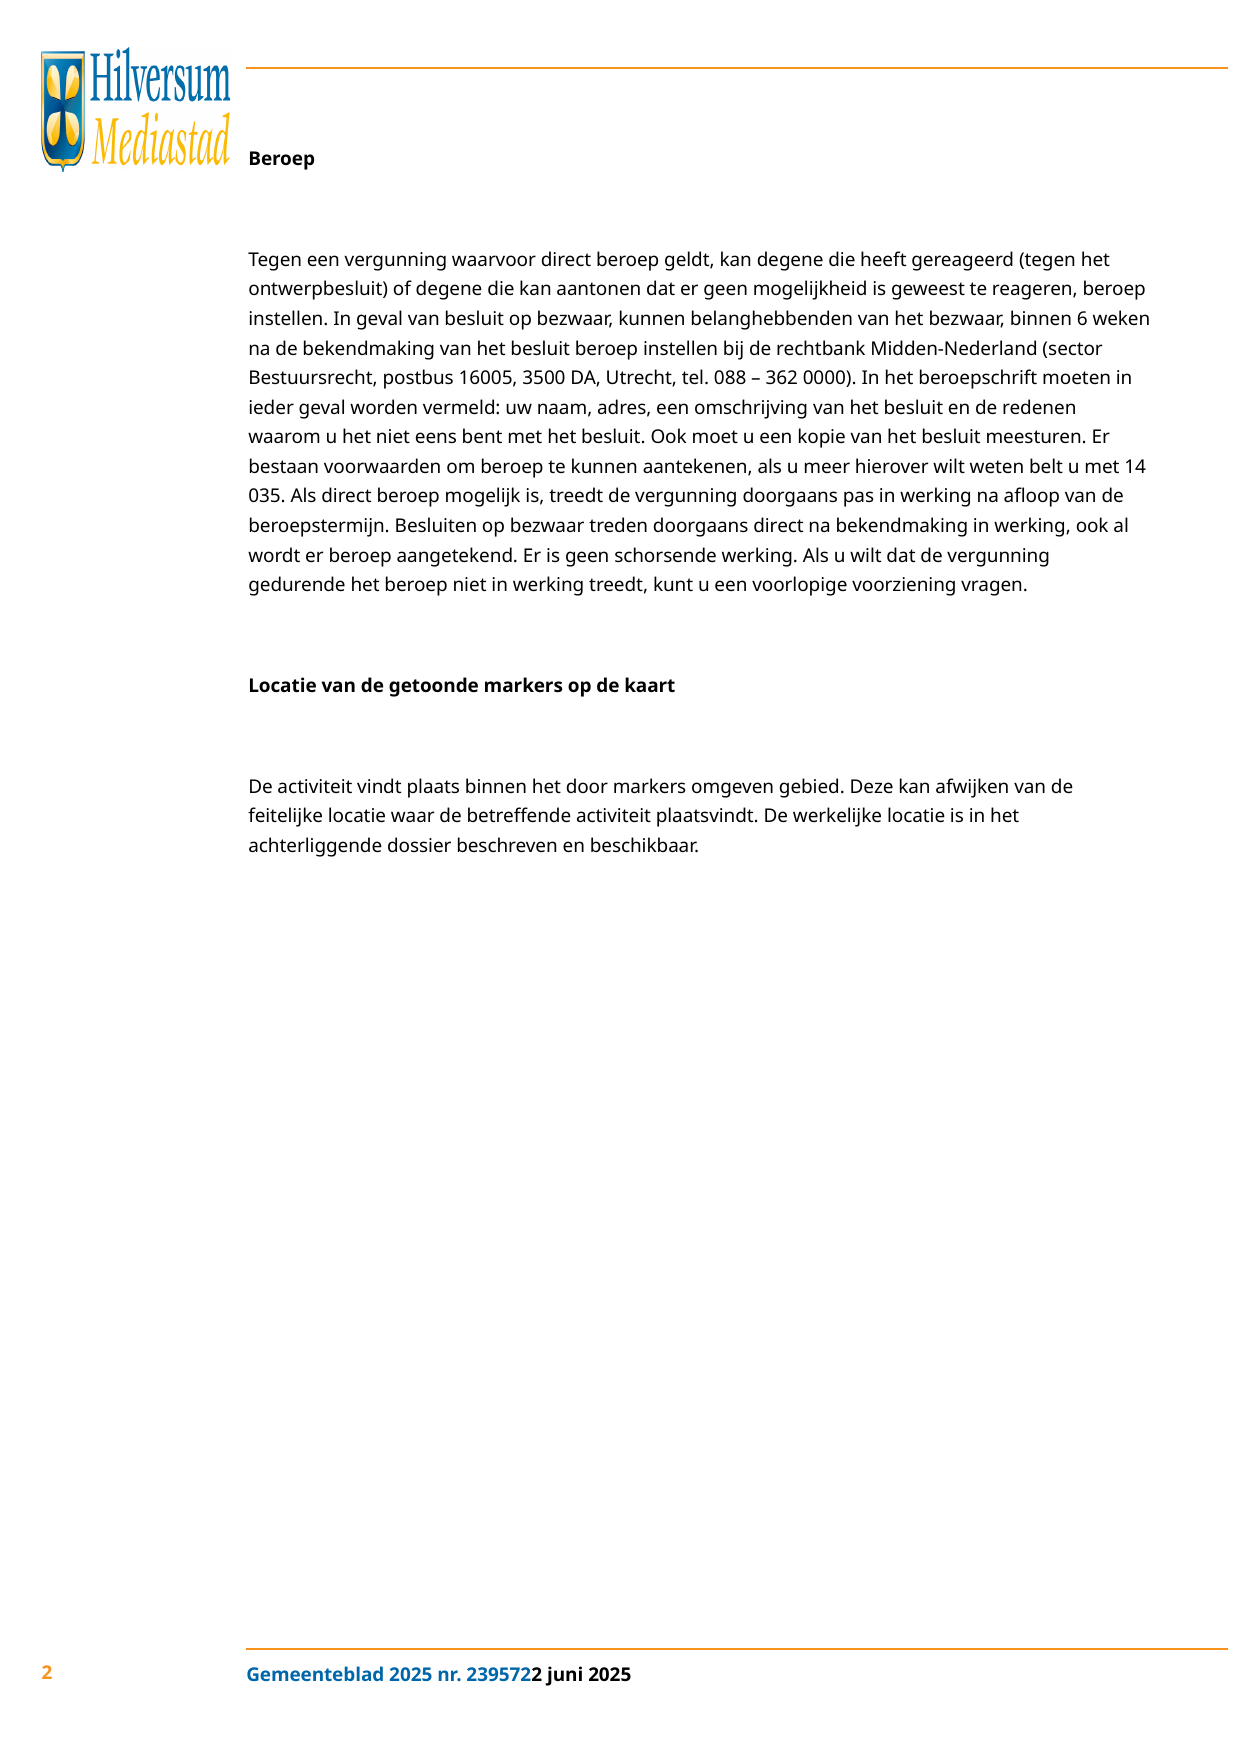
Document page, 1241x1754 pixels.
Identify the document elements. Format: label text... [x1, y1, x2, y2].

text Beroep [248, 145, 1152, 171]
text Tegen een vergunning waarvoor direct beroep geldt, kan degene die heeft gereageerd (tegen het ontwerpbesluit) of degene die kan aantonen dat er geen mogelijkheid is geweest te reageren, beroep instellen. In geval van besluit op bezwaar, kunnen belanghebbenden van het bezwaar, binnen 6 weken na de bekendmaking van het besluit beroep instellen bij de rechtbank Midden-Nederland (sector Bestuursrecht, postbus 16005, 3500 DA, Utrecht, tel. 088 – 362 0000). In het beroepschrift moeten in ieder geval worden vermeld: uw naam, adres, een omschrijving van het besluit en de redenen waarom u het niet eens bent met het besluit. Ook moet u een kopie van het besluit meesturen. Er bestaan voorwaarden om beroep te kunnen aantekenen, als u meer hierover wilt weten belt u met 14 035. Als direct beroep mogelijk is, treedt de vergunning doorgaans pas in werking na afloop van de beroepstermijn. Besluiten op bezwaar treden doorgaans direct na bekendmaking in werking, ook al wordt er beroep aangetekend. Er is geen schorsende werking. Als u wilt dat de vergunning gedurende het beroep niet in werking treedt, kunt u een voorlopige voorziening vragen. [248, 246, 1152, 597]
text Locatie van de getoonde markers op de kaart [248, 672, 1152, 698]
picture [41, 47, 231, 172]
text De activiteit vindt plaats binnen het door markers omgeven gebied. Deze kan afwijken van de feitelijke locatie waar de betreffende activiteit plaatsvindt. De werkelijke locatie is in het achterliggende dossier beschreven en beschikbaar. [248, 773, 1152, 858]
